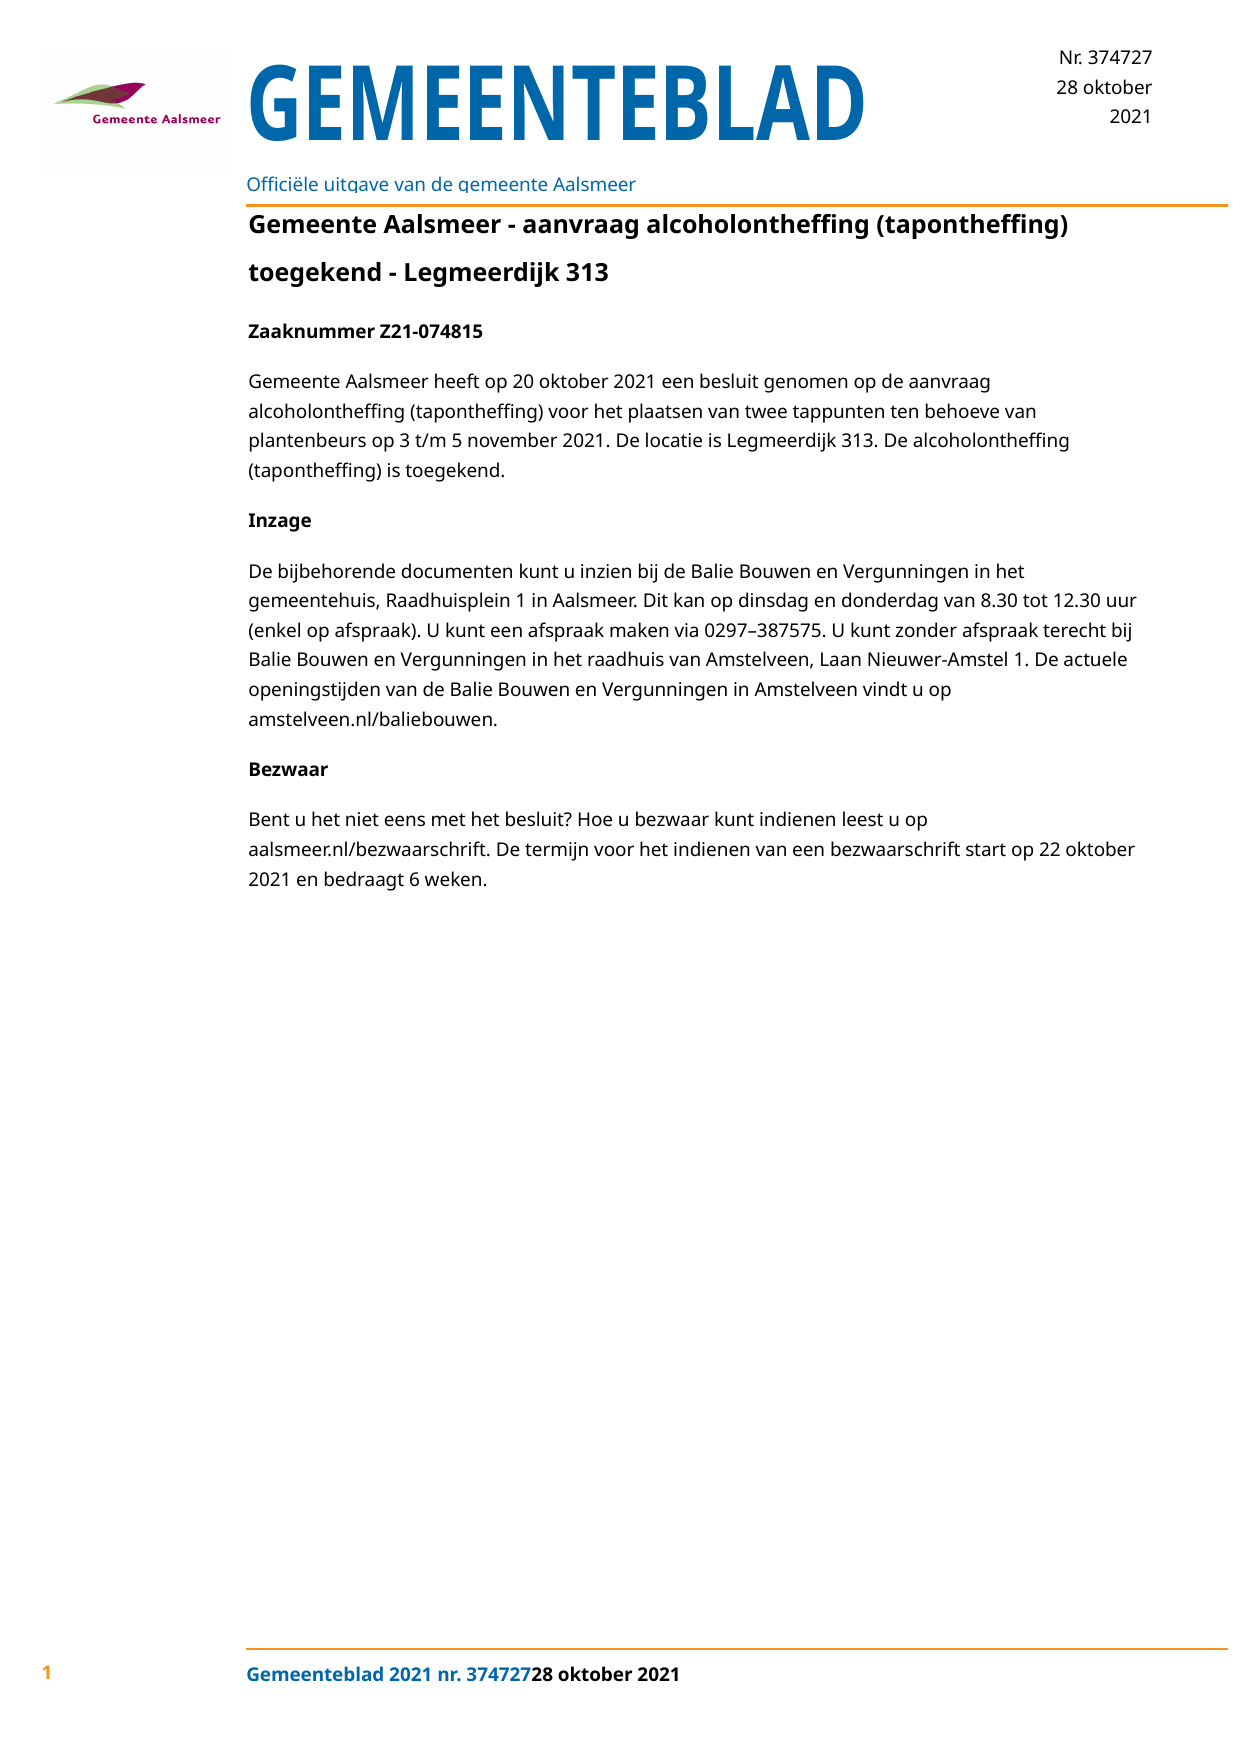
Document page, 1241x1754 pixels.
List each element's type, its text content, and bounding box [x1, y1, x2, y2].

text Bezwaar [248, 756, 1152, 782]
text Zaaknummer Z21-074815 [248, 318, 1152, 344]
text De bijbehorende documenten kunt u inzien bij de Balie Bouwen en Vergunningen in het gemeentehuis, Raadhuisplein 1 in Aalsmeer. Dit kan op dinsdag en donderdag van 8.30 tot 12.30 uur (enkel op afspraak). U kunt een afspraak maken via 0297–387575. U kunt zonder afspraak terecht bij Balie Bouwen en Vergunningen in het raadhuis van Amstelveen, Laan Nieuwer-Amstel 1. De actuele openingstijden van de Balie Bouwen en Vergunningen in Amstelveen vindt u op amstelveen.nl/baliebouwen. [248, 558, 1152, 732]
text Bent u het niet eens met het besluit? Hoe u bezwaar kunt indienen leest u op aalsmeer.nl/bezwaarschrift. De termijn voor het indienen van een bezwaarschrift start op 22 oktober 2021 en bedraagt 6 weken. [248, 807, 1152, 892]
text Gemeente Aalsmeer heeft op 20 oktober 2021 een besluit genomen op de aanvraag alcoholontheffing (tapontheffing) voor het plaatsen van twee tappunten ten behoeve van plantenbeurs op 3 t/m 5 november 2021. De locatie is Legmeerdijk 313. De alcoholontheffing (tapontheffing) is toegekend. [248, 368, 1152, 483]
text Gemeente Aalsmeer - aanvraag alcoholontheffing (tapontheffing) toegekend - Legmeerdijk 313 [248, 207, 1152, 288]
text Inzage [248, 507, 1152, 533]
picture [41, 47, 231, 172]
